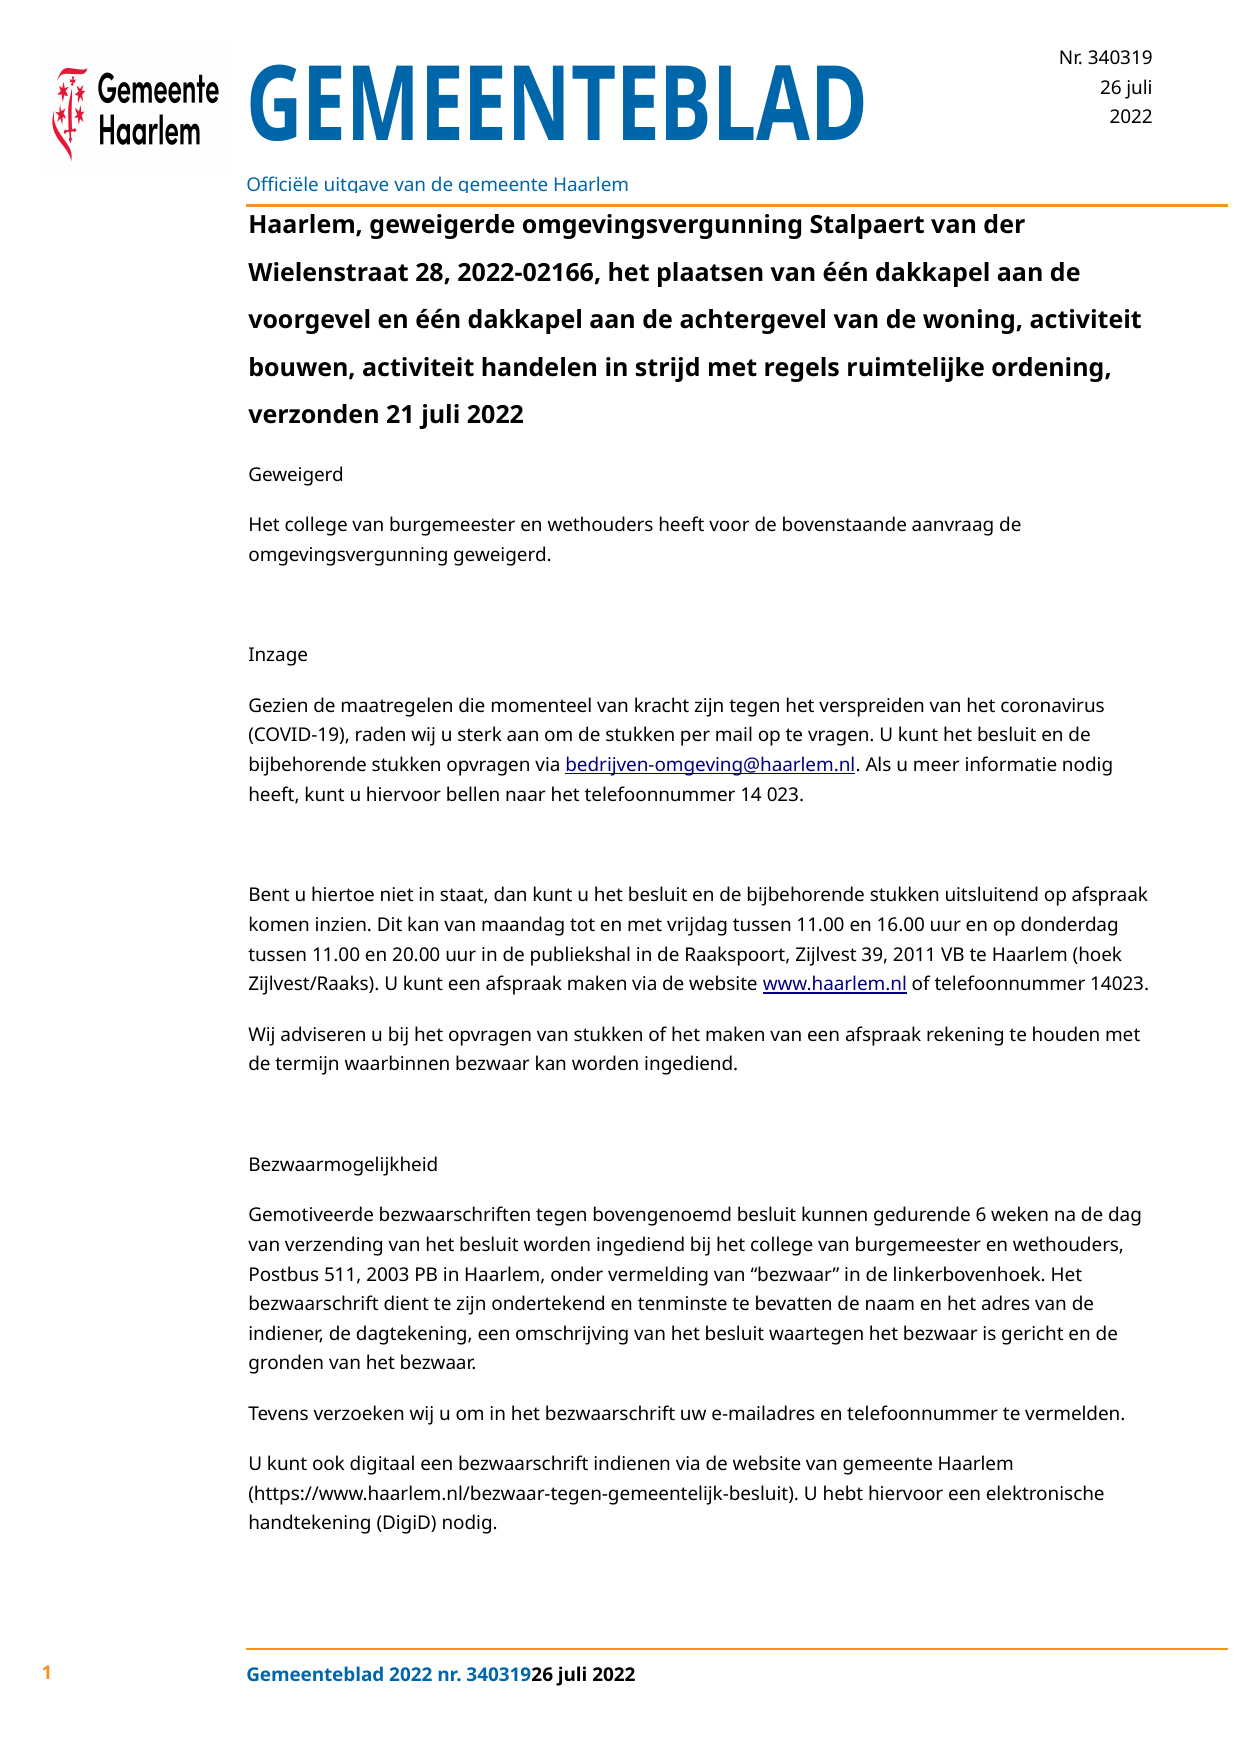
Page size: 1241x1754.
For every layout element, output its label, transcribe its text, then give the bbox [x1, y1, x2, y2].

text Bent u hiertoe niet in staat, dan kunt u het besluit en de bijbehorende stukken uitsluitend op afspraak komen inzien. Dit kan van maandag tot en met vrijdag tussen 11.00 en 16.00 uur en op donderdag tussen 11.00 en 20.00 uur in de publiekshal in de Raakspoort, Zijlvest 39, 2011 VB te Haarlem (hoek Zijlvest/Raaks). U kunt een afspraak maken via de website www.haarlem.nl of telefoonnummer 14023. [248, 882, 1152, 996]
text Bezwaarmogelijkheid [248, 1151, 1152, 1177]
text Geweigerd [248, 461, 1152, 486]
text Wij adviseren u bij het opvragen van stukken of het maken van een afspraak rekening te houden met de termijn waarbinnen bezwaar kan worden ingediend. [248, 1021, 1152, 1076]
text Het college van burgemeester en wethouders heeft voor de bovenstaande aanvraag de omgevingsvergunning geweigerd. [248, 511, 1152, 566]
text Inzage [248, 642, 1152, 667]
text Gemotiveerde bezwaarschriften tegen bovengenoemd besluit kunnen gedurende 6 weken na de dag van verzending van het besluit worden ingediend bij het college van burgemeester en wethouders, Postbus 511, 2003 PB in Haarlem, onder vermelding van “bezwaar” in de linkerbovenhoek. Het bezwaarschrift dient te zijn ondertekend en tenminste te bevatten de naam en het adres van de indiener, de dagtekening, een omschrijving van het besluit waartegen het bezwaar is gericht en de gronden van het bezwaar. [248, 1202, 1152, 1375]
text Tevens verzoeken wij u om in het bezwaarschrift uw e-mailadres en telefoonnummer te vermelden. [248, 1400, 1152, 1426]
text U kunt ook digitaal een bezwaarschrift indienen via de website van gemeente Haarlem (https://www.haarlem.nl/bezwaar-tegen-gemeentelijk-besluit). U hebt hiervoor een elektronische handtekening (DigiD) nodig. [248, 1450, 1152, 1535]
text Gezien de maatregelen die momenteel van kracht zijn tegen het verspreiden van het coronavirus (COVID-19), raden wij u sterk aan om de stukken per mail op te vragen. U kunt het besluit en de bijbehorende stukken opvragen via bedrijven-omgeving@haarlem.nl. Als u meer informatie nodig heeft, kunt u hiervoor bellen naar het telefoonnummer 14 023. [248, 692, 1152, 806]
text Haarlem, geweigerde omgevingsvergunning Stalpaert van der Wielenstraat 28, 2022-02166, het plaatsen van één dakkapel aan de voorgevel en één dakkapel aan de achtergevel van de woning, activiteit bouwen, activiteit handelen in strijd met regels ruimtelijke ordening, verzonden 21 juli 2022 [248, 207, 1152, 431]
picture [41, 47, 231, 172]
